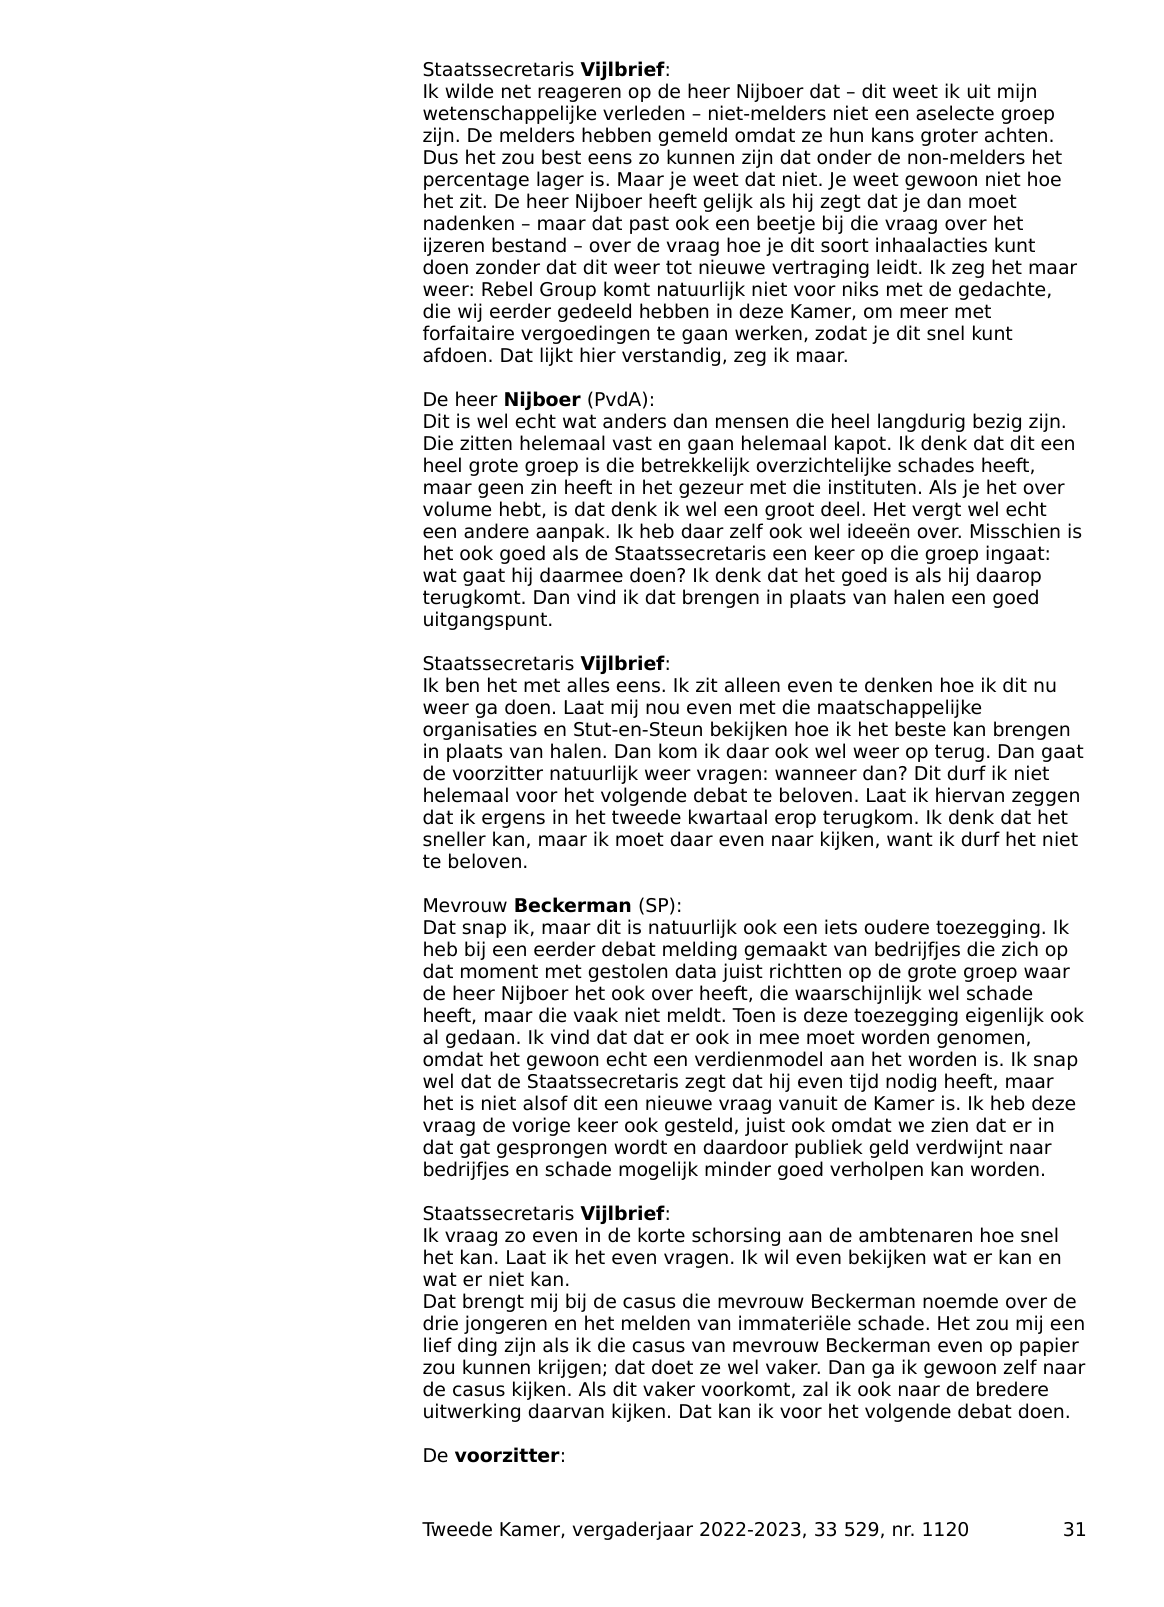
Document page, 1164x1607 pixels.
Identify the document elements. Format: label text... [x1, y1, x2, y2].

text Mevrouw Beckerman (SP): [422, 895, 1087, 917]
text Ik wilde net reageren op de heer Nijboer dat – dit weet ik uit mijn wetenschappelijke verleden – niet-melders niet een aselecte groep zijn. De melders hebben gemeld omdat ze hun kans groter achten. Dus het zou best eens zo kunnen zijn dat onder de non-melders het percentage lager is. Maar je weet dat niet. Je weet gewoon niet hoe het zit. De heer Nijboer heeft gelijk als hij zegt dat je dan moet nadenken – maar dat past ook een beetje bij die vraag over het ijzeren bestand – over de vraag hoe je dit soort inhaalacties kunt doen zonder dat dit weer tot nieuwe vertraging leidt. Ik zeg het maar weer: Rebel Group komt natuurlijk niet voor niks met de gedachte, die wij eerder gedeeld hebben in deze Kamer, om meer met forfaitaire vergoedingen te gaan werken, zodat je dit snel kunt afdoen. Dat lijkt hier verstandig, zeg ik maar. [422, 81, 1087, 367]
text De heer Nijboer (PvdA): [422, 389, 1087, 411]
text Ik vraag zo even in de korte schorsing aan de ambtenaren hoe snel het kan. Laat ik het even vragen. Ik wil even bekijken wat er kan en wat er niet kan. [422, 1225, 1087, 1291]
text Dit is wel echt wat anders dan mensen die heel langdurig bezig zijn. Die zitten helemaal vast en gaan helemaal kapot. Ik denk dat dit een heel grote groep is die betrekkelijk overzichtelijke schades heeft, maar geen zin heeft in het gezeur met die instituten. Als je het over volume hebt, is dat denk ik wel een groot deel. Het vergt wel echt een andere aanpak. Ik heb daar zelf ook wel ideeën over. Misschien is het ook goed als de Staatssecretaris een keer op die groep ingaat: wat gaat hij daarmee doen? Ik denk dat het goed is als hij daarop terugkomt. Dan vind ik dat brengen in plaats van halen een goed uitgangspunt. [422, 411, 1087, 631]
text Dat snap ik, maar dit is natuurlijk ook een iets oudere toezegging. Ik heb bij een eerder debat melding gemaakt van bedrijfjes die zich op dat moment met gestolen data juist richtten op de grote groep waar de heer Nijboer het ook over heeft, die waarschijnlijk wel schade heeft, maar die vaak niet meldt. Toen is deze toezegging eigenlijk ook al gedaan. Ik vind dat dat er ook in mee moet worden genomen, omdat het gewoon echt een verdienmodel aan het worden is. Ik snap wel dat de Staatssecretaris zegt dat hij even tijd nodig heeft, maar het is niet alsof dit een nieuwe vraag vanuit de Kamer is. Ik heb deze vraag de vorige keer ook gesteld, juist ook omdat we zien dat er in dat gat gesprongen wordt en daardoor publiek geld verdwijnt naar bedrijfjes en schade mogelijk minder goed verholpen kan worden. [422, 917, 1087, 1181]
text De voorzitter: [422, 1445, 1087, 1467]
text Ik ben het met alles eens. Ik zit alleen even te denken hoe ik dit nu weer ga doen. Laat mij nou even met die maatschappelijke organisaties en Stut-en-Steun bekijken hoe ik het beste kan brengen in plaats van halen. Dan kom ik daar ook wel weer op terug. Dan gaat de voorzitter natuurlijk weer vragen: wanneer dan? Dit durf ik niet helemaal voor het volgende debat te beloven. Laat ik hiervan zeggen dat ik ergens in het tweede kwartaal erop terugkom. Ik denk dat het sneller kan, maar ik moet daar even naar kijken, want ik durf het niet te beloven. [422, 675, 1087, 873]
text Staatssecretaris Vijlbrief: [422, 1203, 1087, 1225]
text Staatssecretaris Vijlbrief: [422, 653, 1087, 675]
text Staatssecretaris Vijlbrief: [422, 59, 1087, 81]
text Dat brengt mij bij de casus die mevrouw Beckerman noemde over de drie jongeren en het melden van immateriële schade. Het zou mij een lief ding zijn als ik die casus van mevrouw Beckerman even op papier zou kunnen krijgen; dat doet ze wel vaker. Dan ga ik gewoon zelf naar de casus kijken. Als dit vaker voorkomt, zal ik ook naar de bredere uitwerking daarvan kijken. Dat kan ik voor het volgende debat doen. [422, 1291, 1087, 1423]
